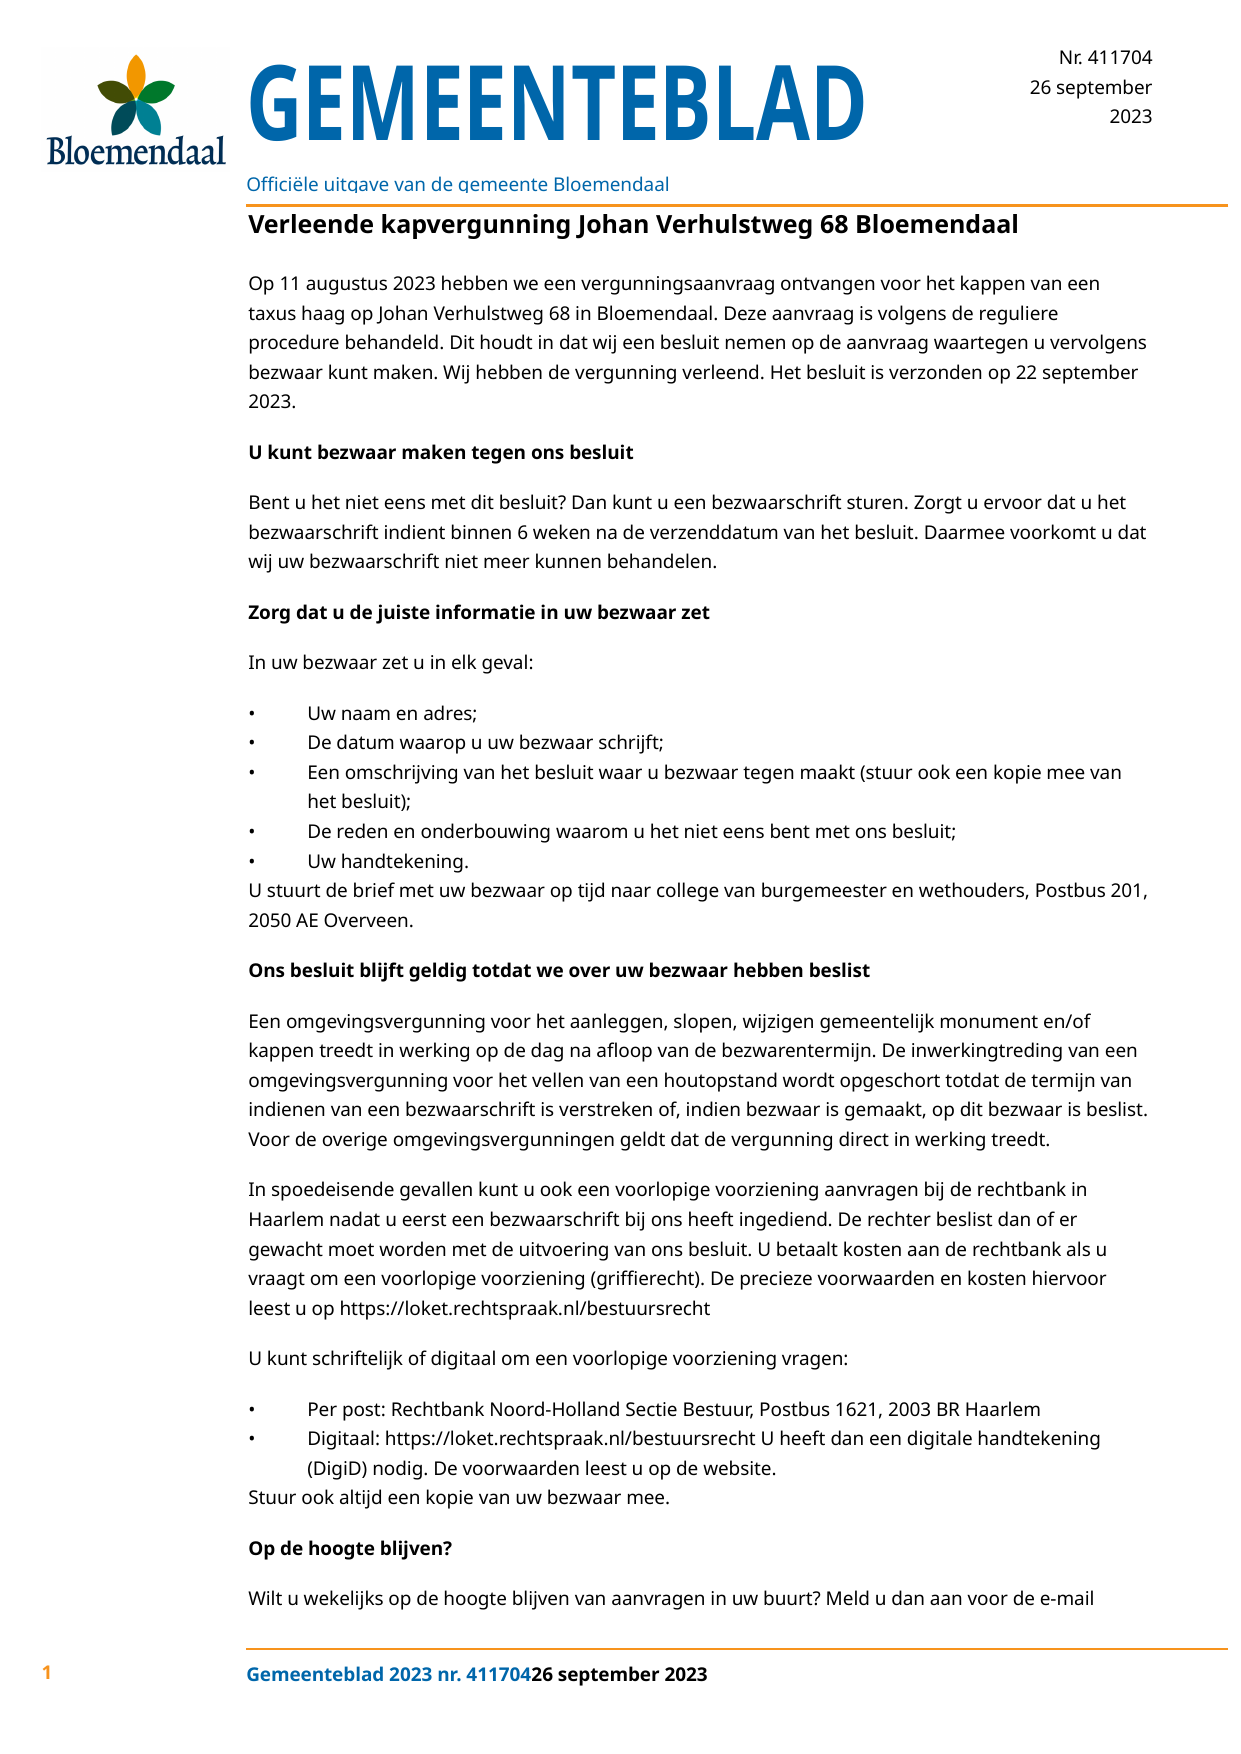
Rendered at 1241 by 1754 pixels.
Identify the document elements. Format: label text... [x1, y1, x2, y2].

text In uw bezwaar zet u in elk geval: [248, 649, 1152, 675]
text Verleende kapvergunning Johan Verhulstweg 68 Bloemendaal [248, 207, 1152, 241]
list Uw handtekening. [248, 848, 1152, 873]
list Een omschrijving van het besluit waar u bezwaar tegen maakt (stuur ook een kopie mee van het besluit); [248, 759, 1152, 814]
text U stuurt de brief met uw bezwaar op tijd naar college van burgemeester en wethouders, Postbus 201, 2050 AE Overveen. [248, 877, 1152, 933]
list Per post: Rechtbank Noord-Holland Sectie Bestuur, Postbus 1621, 2003 BR Haarlem [248, 1396, 1152, 1421]
text Bent u het niet eens met dit besluit? Dan kunt u een bezwaarschrift sturen. Zorgt u ervoor dat u het bezwaarschrift indient binnen 6 weken na de verzenddatum van het besluit. Daarmee voorkomt u dat wij uw bezwaarschrift niet meer kunnen behandelen. [248, 489, 1152, 574]
text Zorg dat u de juiste informatie in uw bezwaar zet [248, 599, 1152, 625]
text Ons besluit blijft geldig totdat we over uw bezwaar hebben beslist [248, 957, 1152, 983]
list De reden en onderbouwing waarom u het niet eens bent met ons besluit; [248, 818, 1152, 844]
list Digitaal: https://loket.rechtspraak.nl/bestuursrecht U heeft dan een digitale handtekening (DigiD) nodig. De voorwaarden leest u op de website. [248, 1425, 1152, 1481]
text U kunt bezwaar maken tegen ons besluit [248, 439, 1152, 465]
list Uw naam en adres; [248, 700, 1152, 726]
text In spoedeisende gevallen kunt u ook een voorlopige voorziening aanvragen bij de rechtbank in Haarlem nadat u eerst een bezwaarschrift bij ons heeft ingediend. De rechter beslist dan of er gewacht moet worden met de uitvoering van ons besluit. U betaalt kosten aan de rechtbank als u vraagt om een voorlopige voorziening (griffierecht). De precieze voorwaarden en kosten hiervoor leest u op https://loket.rechtspraak.nl/bestuursrecht [248, 1177, 1152, 1321]
picture [41, 47, 231, 172]
list De datum waarop u uw bezwaar schrijft; [248, 729, 1152, 755]
text Op de hoogte blijven? [248, 1535, 1152, 1561]
text Op 11 augustus 2023 hebben we een vergunningsaanvraag ontvangen voor het kappen van een taxus haag op Johan Verhulstweg 68 in Bloemendaal. Deze aanvraag is volgens de reguliere procedure behandeld. Dit houdt in dat wij een besluit nemen op de aanvraag waartegen u vervolgens bezwaar kunt maken. Wij hebben de vergunning verleend. Het besluit is verzonden op 22 september 2023. [248, 270, 1152, 414]
text Een omgevingsvergunning voor het aanleggen, slopen, wijzigen gemeentelijk monument en/of kappen treedt in werking op de dag na afloop van de bezwarentermijn. De inwerkingtreding van een omgevingsvergunning voor het vellen van een houtopstand wordt opgeschort totdat de termijn van indienen van een bezwaarschrift is verstreken of, indien bezwaar is gemaakt, op dit bezwaar is beslist. Voor de overige omgevingsvergunningen geldt dat de vergunning direct in werking treedt. [248, 1008, 1152, 1152]
text Wilt u wekelijks op de hoogte blijven van aanvragen in uw buurt? Meld u dan aan voor de e-mail [248, 1585, 1152, 1611]
text Stuur ook altijd een kopie van uw bezwaar mee. [248, 1484, 1152, 1510]
text U kunt schriftelijk of digitaal om een voorlopige voorziening vragen: [248, 1345, 1152, 1371]
